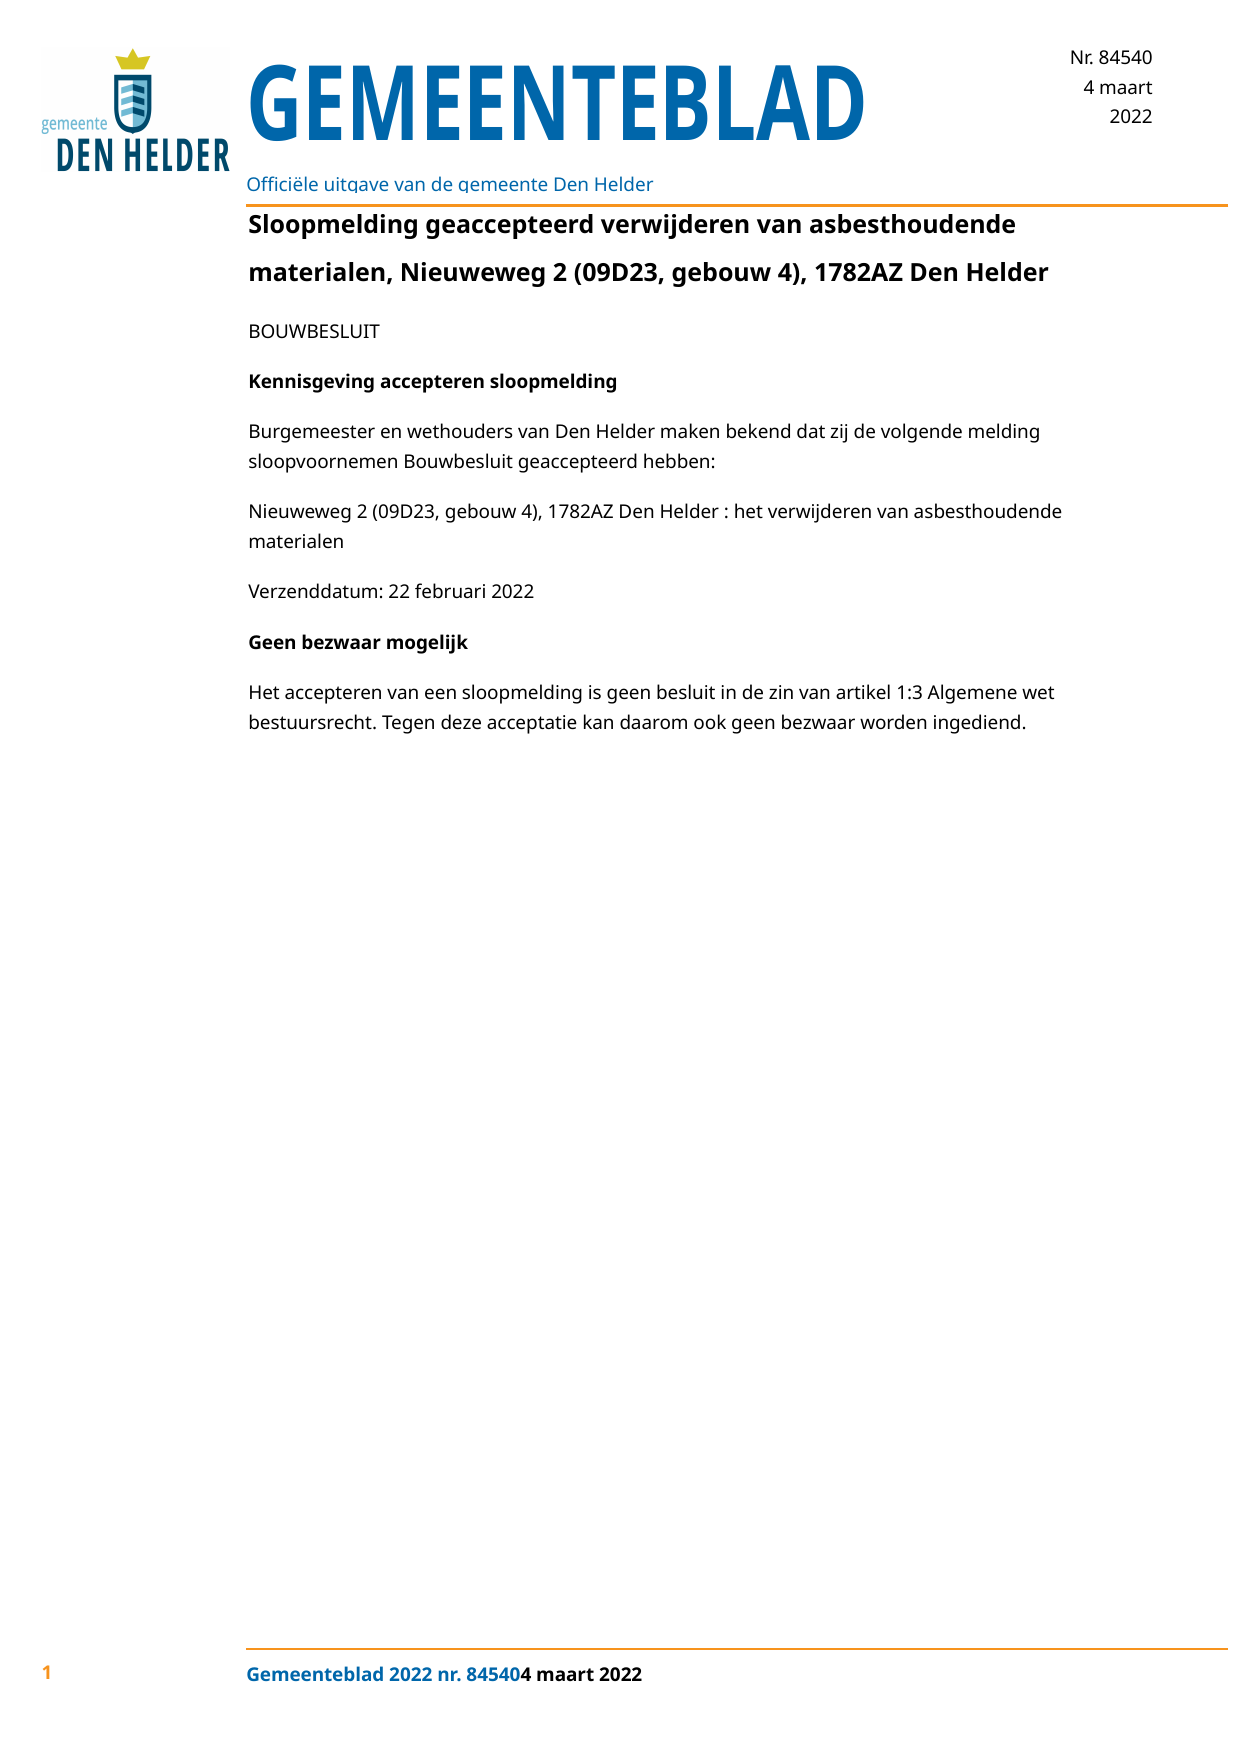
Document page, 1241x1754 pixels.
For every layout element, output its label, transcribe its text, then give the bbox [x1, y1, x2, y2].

text Nieuweweg 2 (09D23, gebouw 4), 1782AZ Den Helder : het verwijderen van asbesthoudende materialen [248, 499, 1152, 554]
picture [130, 157, 135, 172]
text BOUWBESLUIT [248, 318, 1152, 344]
text Verzenddatum: 22 februari 2022 [248, 579, 1152, 604]
picture [100, 154, 106, 172]
picture [220, 160, 224, 172]
text Burgemeester en wethouders van Den Helder maken bekend dat zij de volgende melding sloopvoornemen Bouwbesluit geaccepteerd hebben: [248, 419, 1152, 474]
text Sloopmelding geaccepteerd verwijderen van asbesthoudende materialen, Nieuweweg 2 (09D23, gebouw 4), 1782AZ Den Helder [248, 207, 1152, 288]
text Kennisgeving accepteren sloopmelding [248, 368, 1152, 394]
picture [41, 47, 231, 172]
picture [63, 144, 68, 165]
text Het accepteren van een sloopmelding is geen besluit in de zin van artikel 1:3 Algemene wet bestuursrecht. Tegen deze acceptatie kan daarom ook geen bezwaar worden ingediend. [248, 679, 1152, 735]
picture [182, 144, 187, 165]
text Geen bezwaar mogelijk [248, 629, 1152, 655]
